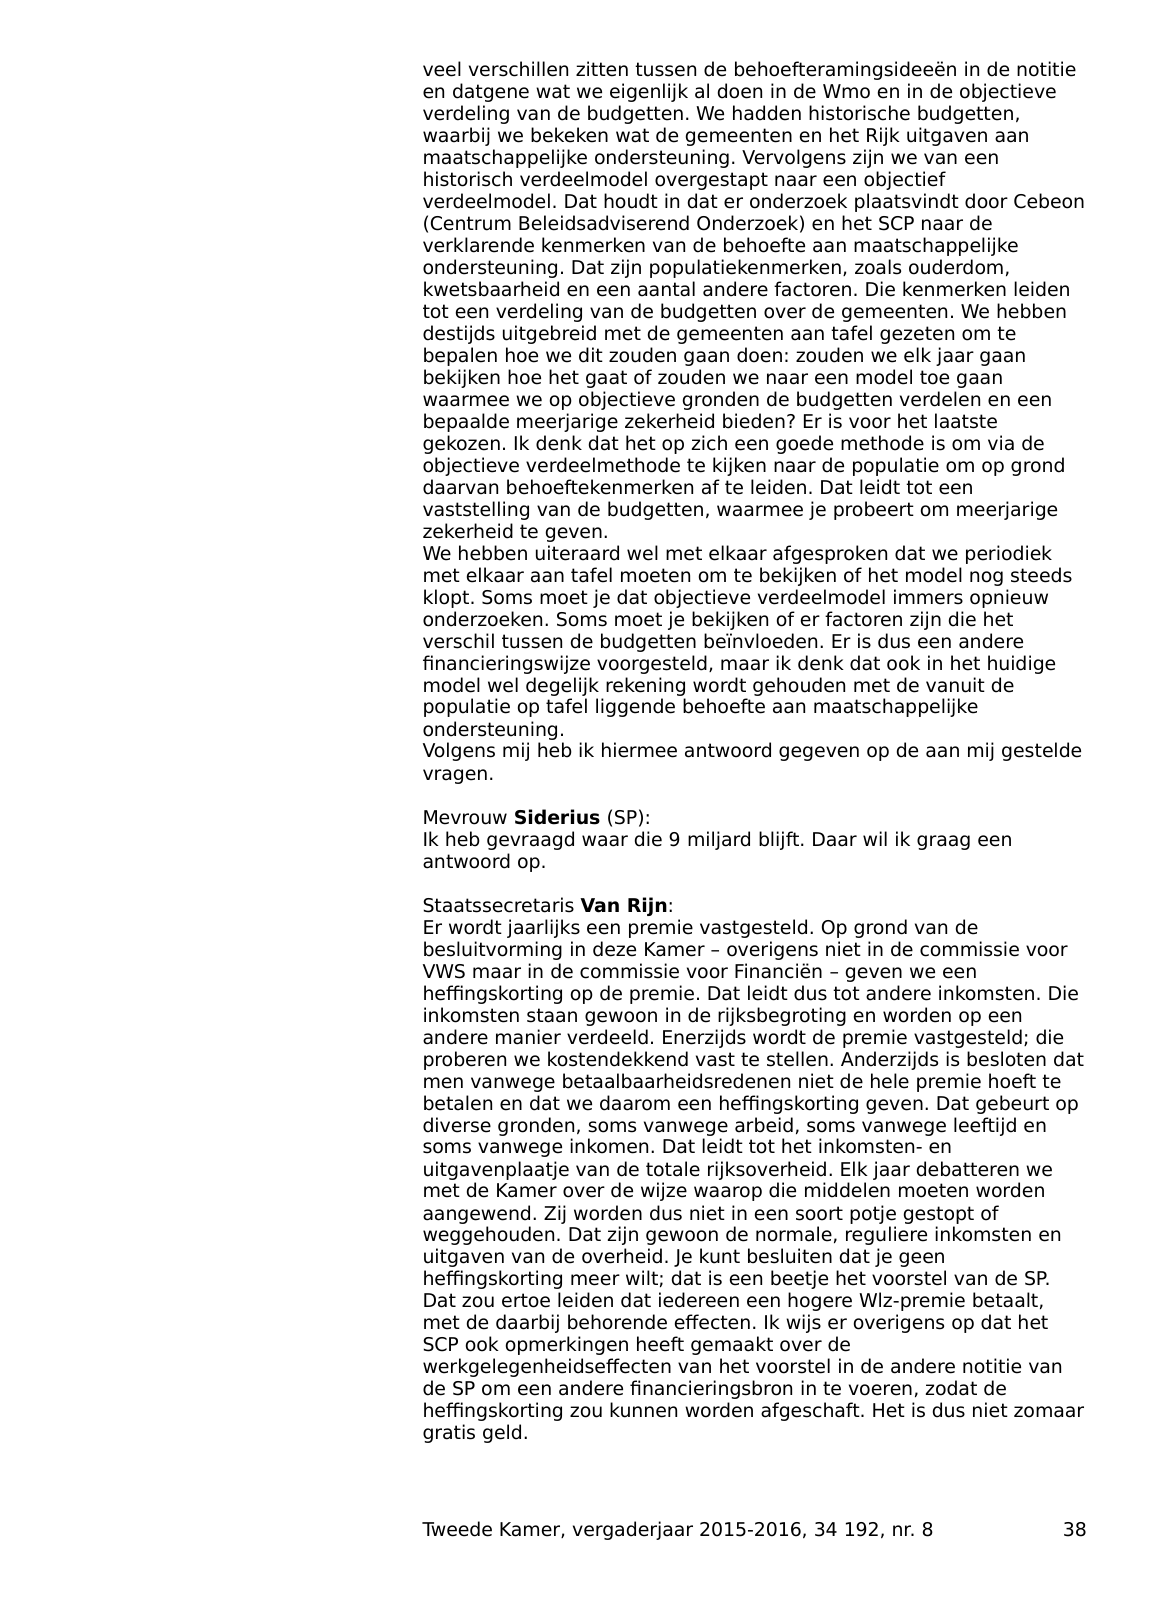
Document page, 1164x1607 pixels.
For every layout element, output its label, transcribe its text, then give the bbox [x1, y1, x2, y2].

text We hebben uiteraard wel met elkaar afgesproken dat we periodiek met elkaar aan tafel moeten om te bekijken of het model nog steeds klopt. Soms moet je dat objectieve verdeelmodel immers opnieuw onderzoeken. Soms moet je bekijken of er factoren zijn die het verschil tussen de budgetten beïnvloeden. Er is dus een andere financieringswijze voorgesteld, maar ik denk dat ook in het huidige model wel degelijk rekening wordt gehouden met de vanuit de populatie op tafel liggende behoefte aan maatschappelijke ondersteuning. [422, 543, 1087, 740]
text Er wordt jaarlijks een premie vastgesteld. Op grond van de besluitvorming in deze Kamer – overigens niet in de commissie voor VWS maar in de commissie voor Financiën – geven we een heffingskorting op de premie. Dat leidt dus tot andere inkomsten. Die inkomsten staan gewoon in de rijksbegroting en worden op een andere manier verdeeld. Enerzijds wordt de premie vastgesteld; die proberen we kostendekkend vast te stellen. Anderzijds is besloten dat men vanwege betaalbaarheidsredenen niet de hele premie hoeft te betalen en dat we daarom een heffingskorting geven. Dat gebeurt op diverse gronden, soms vanwege arbeid, soms vanwege leeftijd en soms vanwege inkomen. Dat leidt tot het inkomsten- en uitgavenplaatje van de totale rijksoverheid. Elk jaar debatteren we met de Kamer over de wijze waarop die middelen moeten worden aangewend. Zij worden dus niet in een soort potje gestopt of weggehouden. Dat zijn gewoon de normale, reguliere inkomsten en uitgaven van de overheid. Je kunt besluiten dat je geen heffingskorting meer wilt; dat is een beetje het voorstel van de SP. Dat zou ertoe leiden dat iedereen een hogere Wlz-premie betaalt, met de daarbij behorende effecten. Ik wijs er overigens op dat het SCP ook opmerkingen heeft gemaakt over de werkgelegenheidseffecten van het voorstel in de andere notitie van de SP om een andere financieringsbron in te voeren, zodat de heffingskorting zou kunnen worden afgeschaft. Het is dus niet zomaar gratis geld. [422, 917, 1087, 1444]
text Mevrouw Siderius (SP): [422, 807, 1087, 828]
text Volgens mij heb ik hiermee antwoord gegeven op de aan mij gestelde vragen. [422, 740, 1087, 784]
text Ik heb gevraagd waar die 9 miljard blijft. Daar wil ik graag een antwoord op. [422, 828, 1087, 872]
text veel verschillen zitten tussen de behoefteramingsideeën in de notitie en datgene wat we eigenlijk al doen in de Wmo en in de objectieve verdeling van de budgetten. We hadden historische budgetten, waarbij we bekeken wat de gemeenten en het Rijk uitgaven aan maatschappelijke ondersteuning. Vervolgens zijn we van een historisch verdeelmodel overgestapt naar een objectief verdeelmodel. Dat houdt in dat er onderzoek plaatsvindt door Cebeon (Centrum Beleidsadviserend Onderzoek) en het SCP naar de verklarende kenmerken van de behoefte aan maatschappelijke ondersteuning. Dat zijn populatiekenmerken, zoals ouderdom, kwetsbaarheid en een aantal andere factoren. Die kenmerken leiden tot een verdeling van de budgetten over de gemeenten. We hebben destijds uitgebreid met de gemeenten aan tafel gezeten om te bepalen hoe we dit zouden gaan doen: zouden we elk jaar gaan bekijken hoe het gaat of zouden we naar een model toe gaan waarmee we op objectieve gronden de budgetten verdelen en een bepaalde meerjarige zekerheid bieden? Er is voor het laatste gekozen. Ik denk dat het op zich een goede methode is om via de objectieve verdeelmethode te kijken naar de populatie om op grond daarvan behoeftekenmerken af te leiden. Dat leidt tot een vaststelling van de budgetten, waarmee je probeert om meerjarige zekerheid te geven. [422, 59, 1087, 543]
text Staatssecretaris Van Rijn: [422, 895, 1087, 917]
